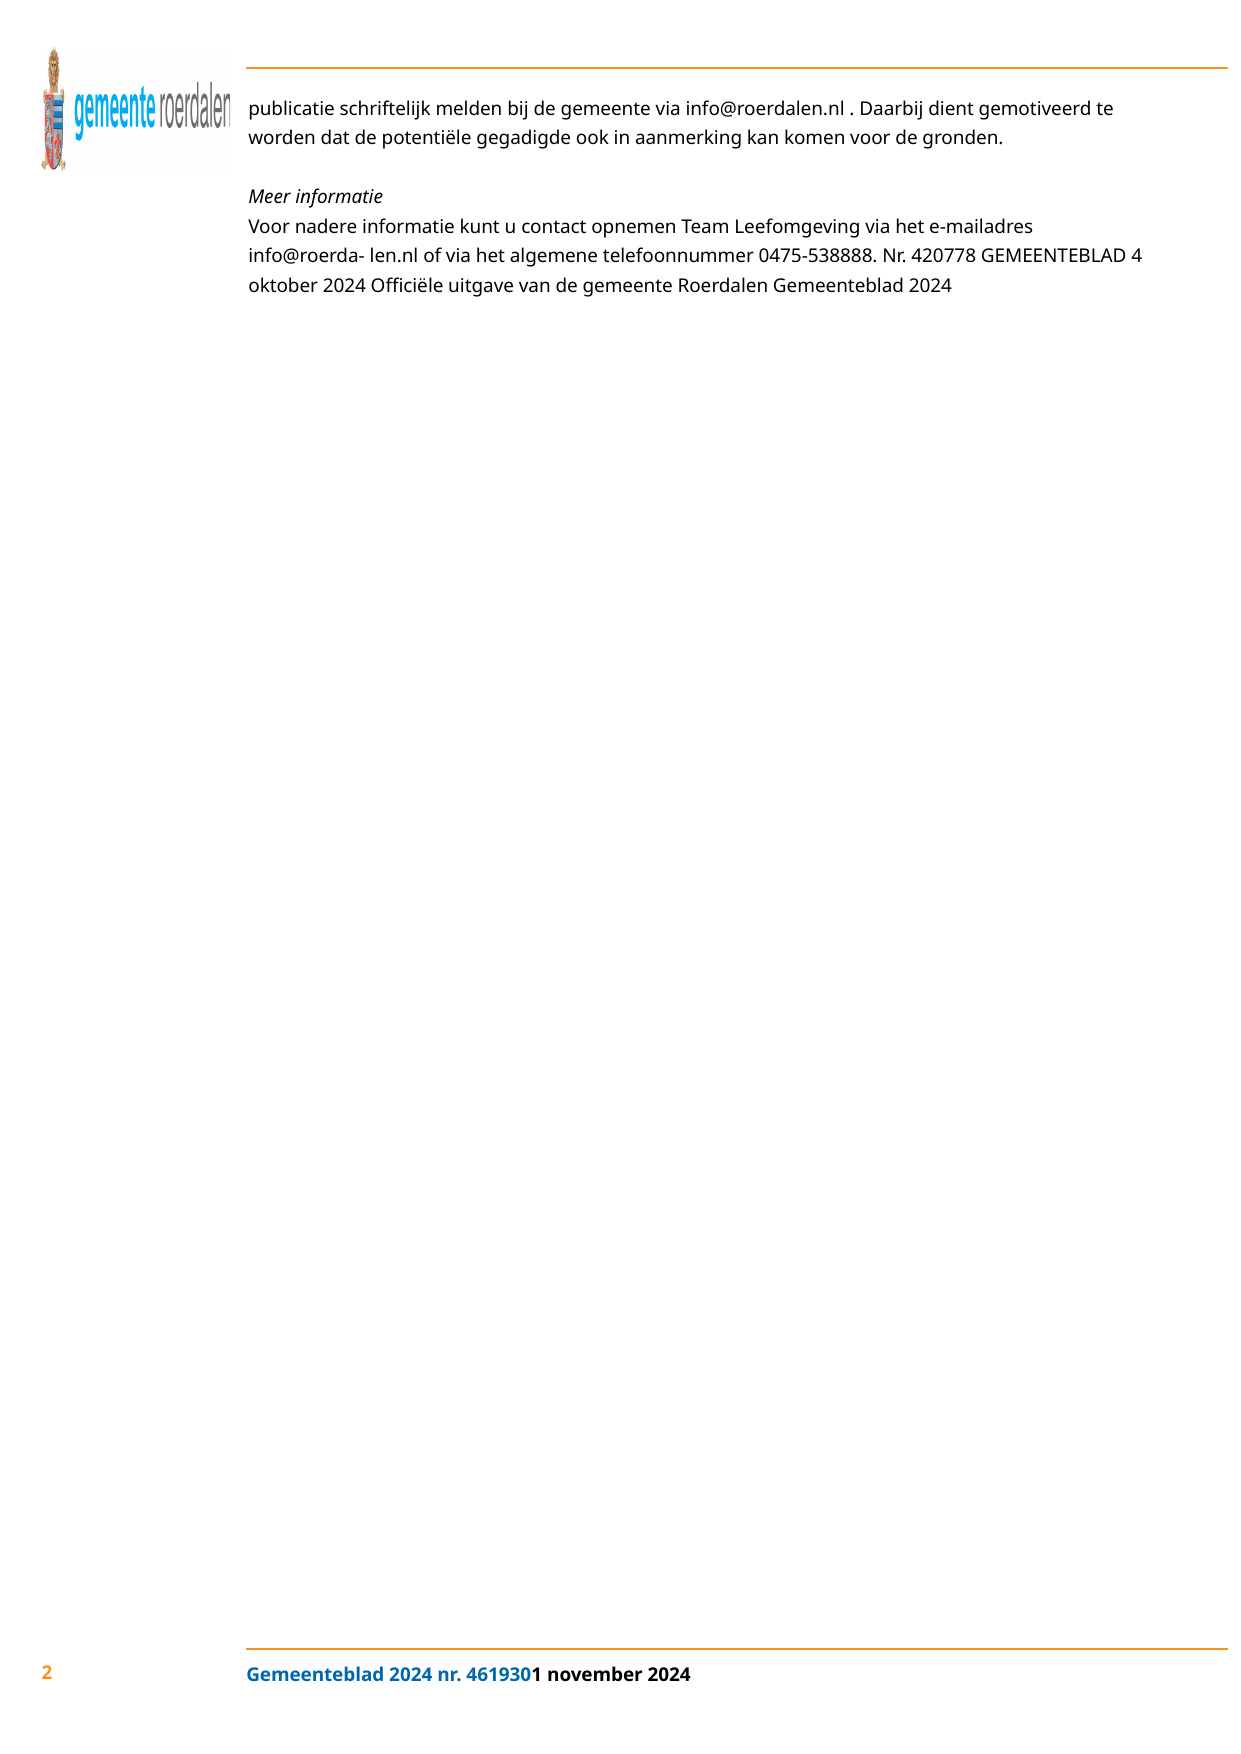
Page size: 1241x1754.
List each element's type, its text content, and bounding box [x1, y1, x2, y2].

text Meer informatie [248, 183, 1152, 209]
text publicatie schriftelijk melden bij de gemeente via info@roerdalen.nl . Daarbij dient gemotiveerd te worden dat de potentiële gegadigde ook in aanmerking kan komen voor de gronden. [248, 95, 1152, 150]
text Voor nadere informatie kunt u contact opnemen Team Leefomgeving via het e-mailadres info@roerda- len.nl of via het algemene telefoonnummer 0475-538888. Nr. 420778 GEMEENTEBLAD 4 oktober 2024 Officiële uitgave van de gemeente Roerdalen Gemeenteblad 2024 [248, 213, 1152, 298]
picture [41, 47, 231, 172]
